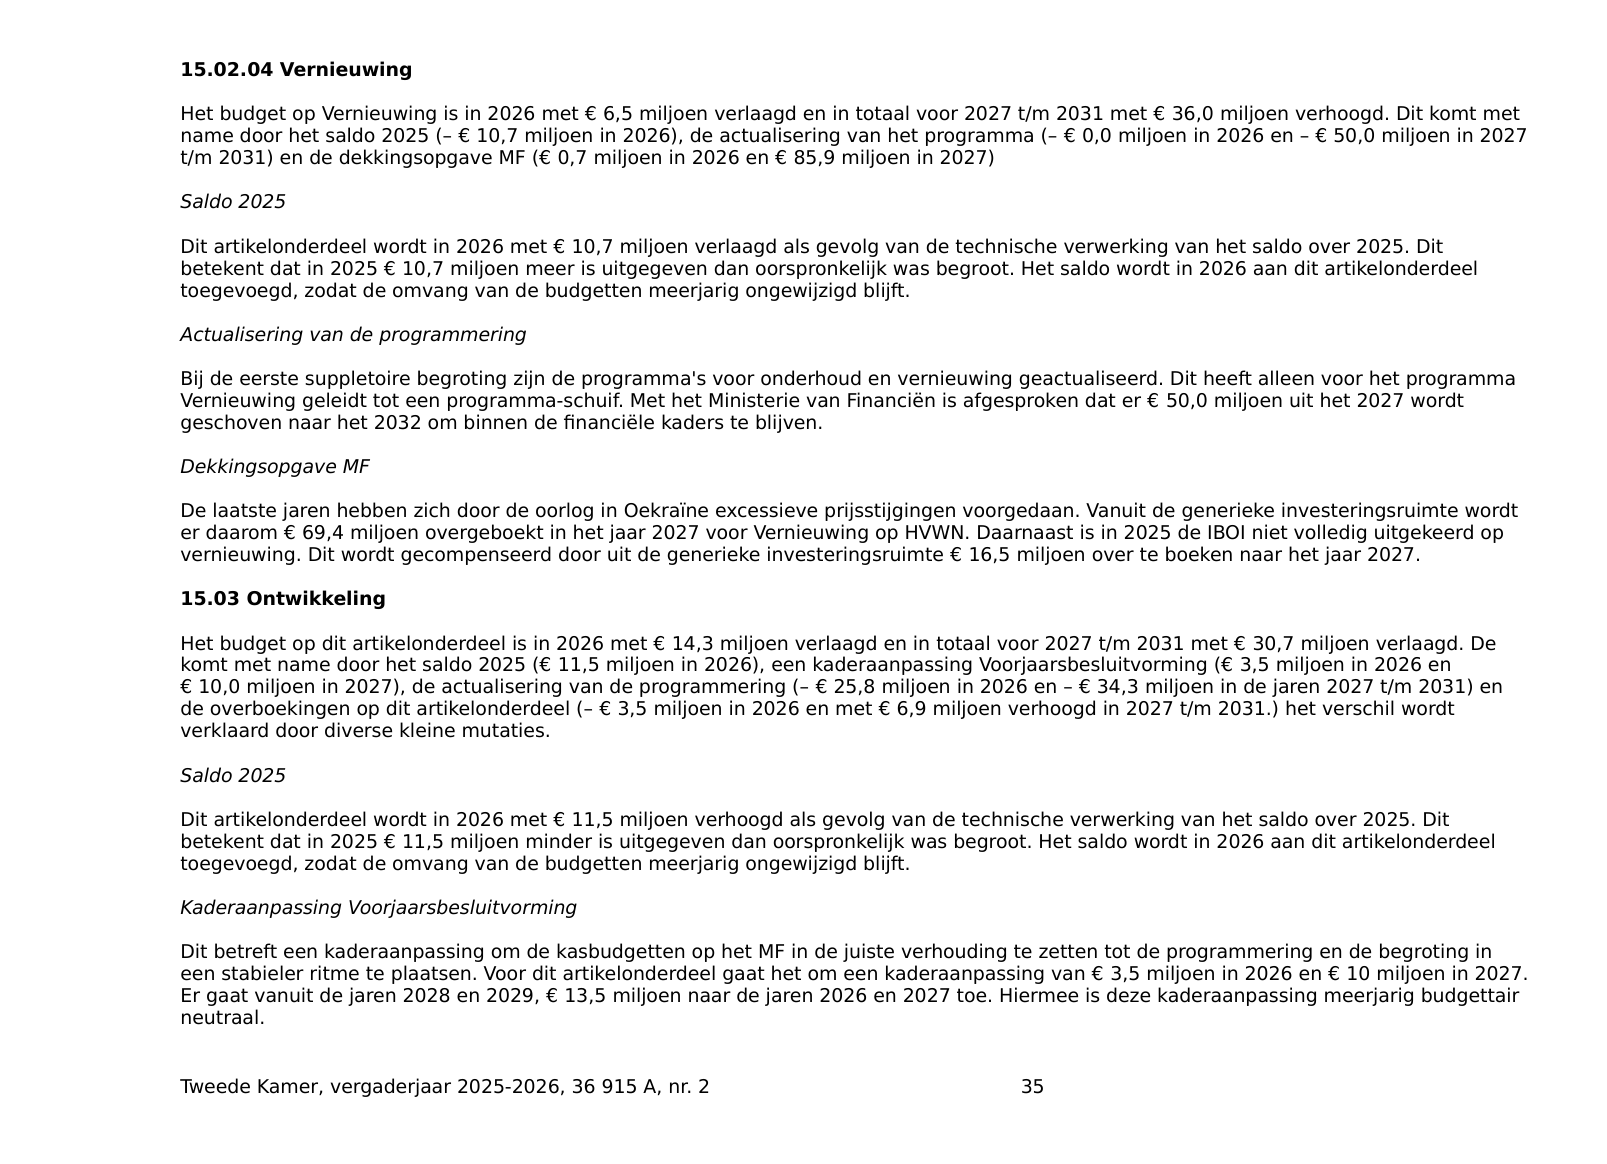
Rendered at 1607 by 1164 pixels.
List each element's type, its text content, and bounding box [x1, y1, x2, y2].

text Dit betreft een kaderaanpassing om de kasbudgetten op het MF in de juiste verhouding te zetten tot de programmering en de begroting in een stabieler ritme te plaatsen. Voor dit artikelonderdeel gaat het om een kaderaanpassing van € 3,5 miljoen in 2026 en € 10 miljoen in 2027. Er gaat vanuit de jaren 2028 en 2029, € 13,5 miljoen naar de jaren 2026 en 2027 toe. Hiermee is deze kaderaanpassing meerjarig budgettair neutraal. [180, 941, 1529, 1029]
subtitle Actualisering van de programmering [180, 324, 1529, 346]
text Het budget op Vernieuwing is in 2026 met € 6,5 miljoen verlaagd en in totaal voor 2027 t/m 2031 met € 36,0 miljoen verhoogd. Dit komt met name door het saldo 2025 (– € 10,7 miljoen in 2026), de actualisering van het programma (– € 0,0 miljoen in 2026 en – € 50,0 miljoen in 2027 t/m 2031) en de dekkingsopgave MF (€ 0,7 miljoen in 2026 en € 85,9 miljoen in 2027) [180, 103, 1529, 169]
subtitle Kaderaanpassing Voorjaarsbesluitvorming [180, 897, 1529, 919]
subtitle Saldo 2025 [180, 764, 1529, 786]
text Bij de eerste suppletoire begroting zijn de programma's voor onderhoud en vernieuwing geactualiseerd. Dit heeft alleen voor het programma Vernieuwing geleidt tot een programma-schuif. Met het Ministerie van Financiën is afgesproken dat er € 50,0 miljoen uit het 2027 wordt geschoven naar het 2032 om binnen de financiële kaders te blijven. [180, 368, 1529, 434]
text Het budget op dit artikelonderdeel is in 2026 met € 14,3 miljoen verlaagd en in totaal voor 2027 t/m 2031 met € 30,7 miljoen verlaagd. De komt met name door het saldo 2025 (€ 11,5 miljoen in 2026), een kaderaanpassing Voorjaarsbesluitvorming (€ 3,5 miljoen in 2026 en € 10,0 miljoen in 2027), de actualisering van de programmering (– € 25,8 miljoen in 2026 en – € 34,3 miljoen in de jaren 2027 t/m 2031) en de overboekingen op dit artikelonderdeel (– € 3,5 miljoen in 2026 en met € 6,9 miljoen verhoogd in 2027 t/m 2031.) het verschil wordt verklaard door diverse kleine mutaties. [180, 632, 1529, 742]
subtitle 15.02.04 Vernieuwing [180, 59, 1529, 81]
text Dit artikelonderdeel wordt in 2026 met € 10,7 miljoen verlaagd als gevolg van de technische verwerking van het saldo over 2025. Dit betekent dat in 2025 € 10,7 miljoen meer is uitgegeven dan oorspronkelijk was begroot. Het saldo wordt in 2026 aan dit artikelonderdeel toegevoegd, zodat de omvang van de budgetten meerjarig ongewijzigd blijft. [180, 236, 1529, 301]
subtitle 15.03 Ontwikkeling [180, 588, 1529, 610]
subtitle Saldo 2025 [180, 191, 1529, 213]
subtitle Dekkingsopgave MF [180, 456, 1529, 478]
text De laatste jaren hebben zich door de oorlog in Oekraïne excessieve prijsstijgingen voorgedaan. Vanuit de generieke investeringsruimte wordt er daarom € 69,4 miljoen overgeboekt in het jaar 2027 voor Vernieuwing op HVWN. Daarnaast is in 2025 de IBOI niet volledig uitgekeerd op vernieuwing. Dit wordt gecompenseerd door uit de generieke investeringsruimte € 16,5 miljoen over te boeken naar het jaar 2027. [180, 500, 1529, 566]
text Dit artikelonderdeel wordt in 2026 met € 11,5 miljoen verhoogd als gevolg van de technische verwerking van het saldo over 2025. Dit betekent dat in 2025 € 11,5 miljoen minder is uitgegeven dan oorspronkelijk was begroot. Het saldo wordt in 2026 aan dit artikelonderdeel toegevoegd, zodat de omvang van de budgetten meerjarig ongewijzigd blijft. [180, 809, 1529, 874]
